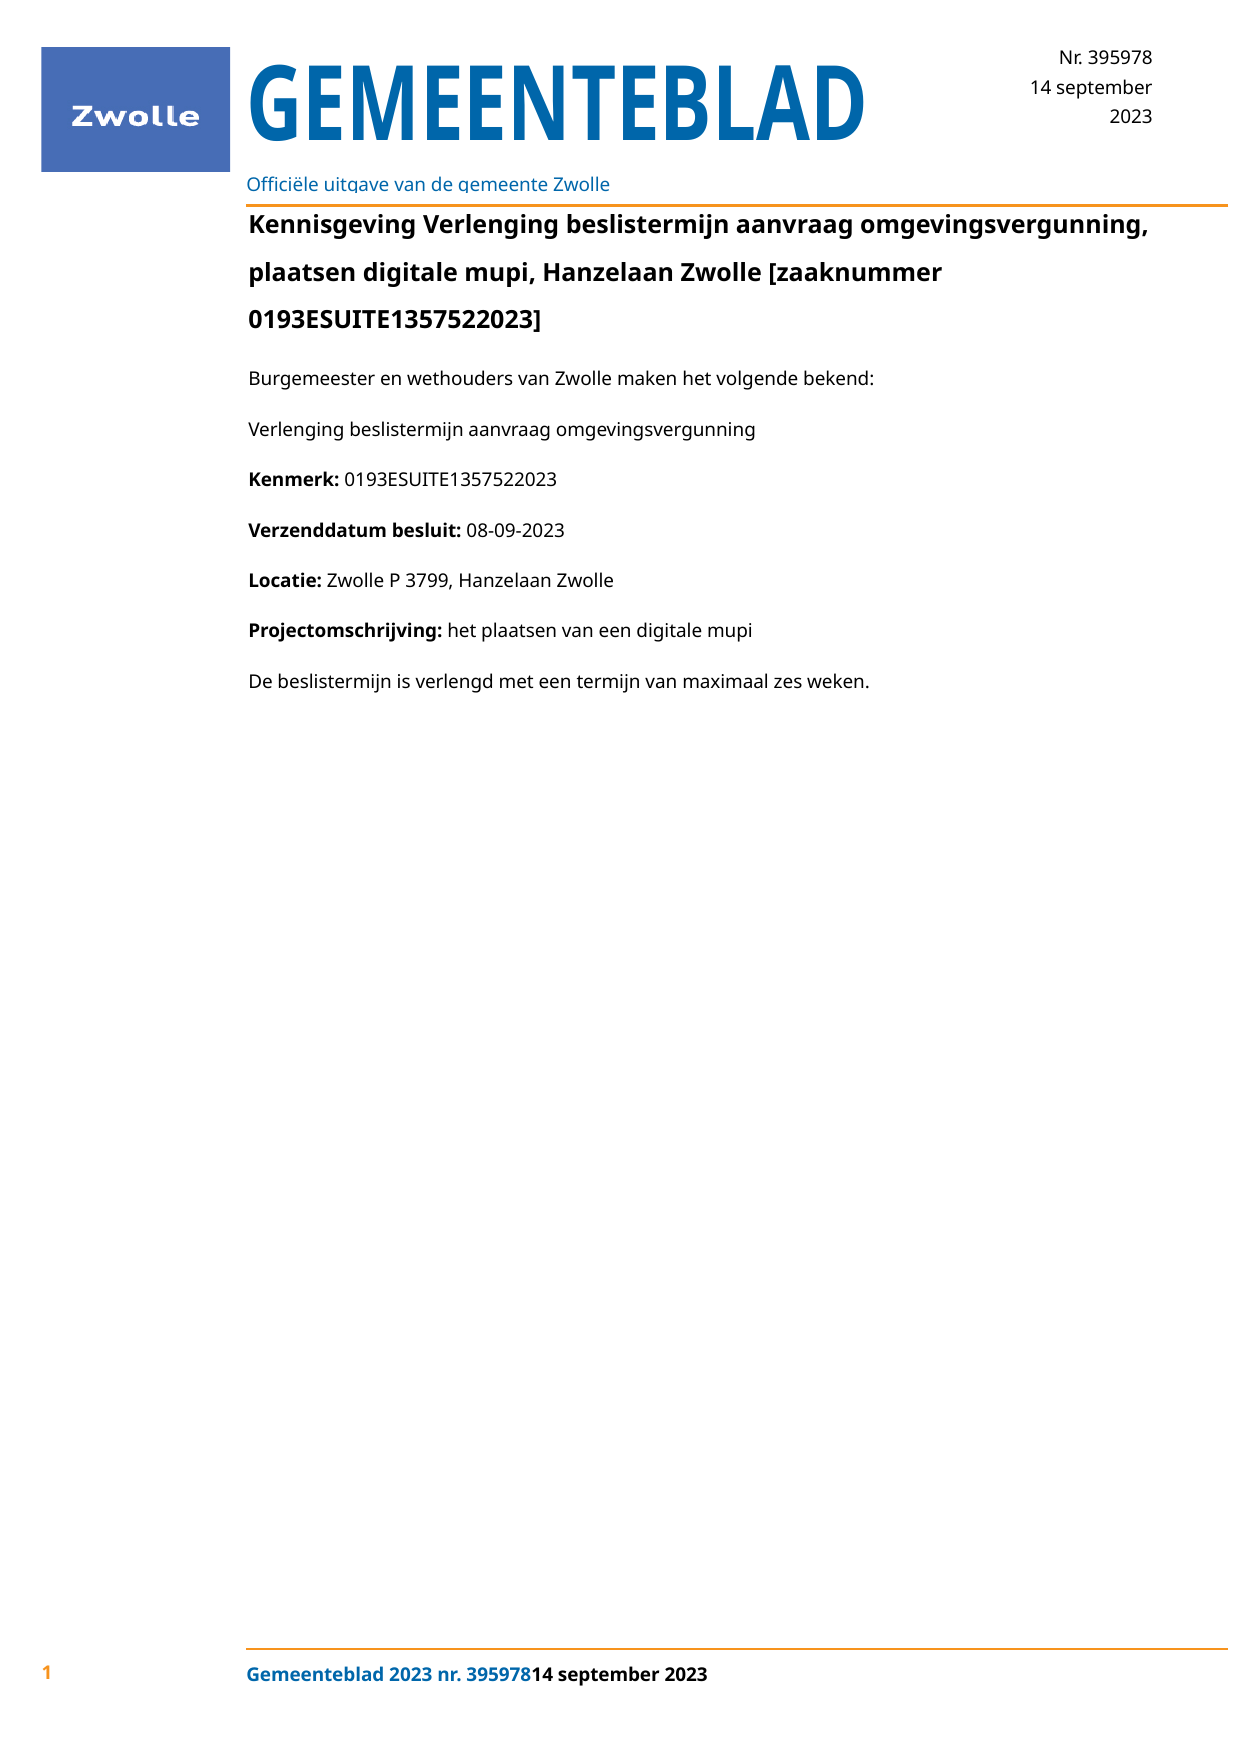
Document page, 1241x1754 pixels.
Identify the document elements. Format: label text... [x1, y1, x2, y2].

text Burgemeester en wethouders van Zwolle maken het volgende bekend: [248, 366, 1152, 391]
text Verlenging beslistermijn aanvraag omgevingsvergunning [248, 416, 1152, 442]
text Verzenddatum besluit: 08-09-2023 [248, 517, 1152, 542]
text Kennisgeving Verlenging beslistermijn aanvraag omgevingsvergunning, plaatsen digitale mupi, Hanzelaan Zwolle [zaaknummer 0193ESUITE1357522023] [248, 207, 1152, 336]
text Projectomschrijving: het plaatsen van een digitale mupi [248, 618, 1152, 643]
text Locatie: Zwolle P 3799, Hanzelaan Zwolle [248, 567, 1152, 593]
text Kenmerk: 0193ESUITE1357522023 [248, 466, 1152, 492]
text De beslistermijn is verlengd met een termijn van maximaal zes weken. [248, 668, 1152, 694]
picture [41, 47, 231, 172]
